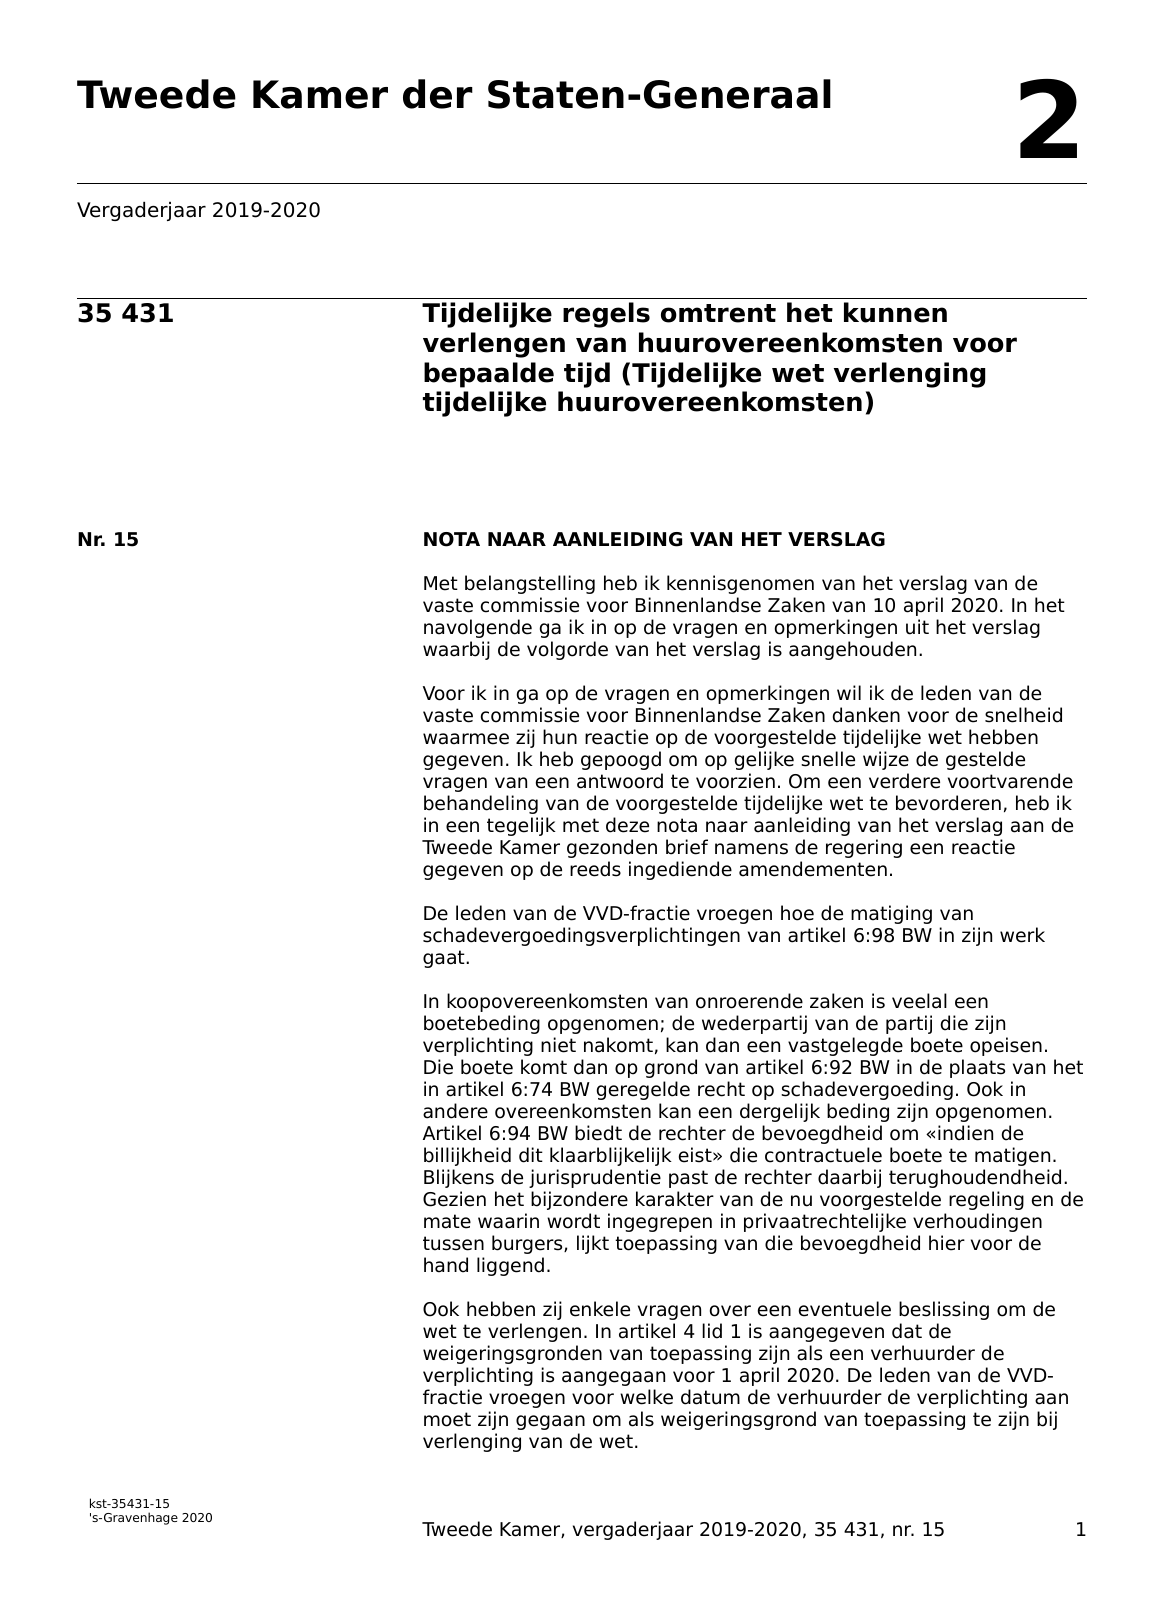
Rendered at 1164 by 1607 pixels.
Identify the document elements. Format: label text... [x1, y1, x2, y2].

text De leden van de VVD-fractie vroegen hoe de matiging van schadevergoedingsverplichtingen van artikel 6:98 BW in zijn werk gaat. [422, 903, 1087, 969]
table_header 2 [886, 59, 1087, 183]
text In koopovereenkomsten van onroerende zaken is veelal een boetebeding opgenomen; de wederpartij van de partij die zijn verplichting niet nakomt, kan dan een vastgelegde boete opeisen. Die boete komt dan op grond van artikel 6:92 BW in de plaats van het in artikel 6:74 BW geregelde recht op schadevergoeding. Ook in andere overeenkomsten kan een dergelijk beding zijn opgenomen. Artikel 6:94 BW biedt de rechter de bevoegdheid om «indien de billijkheid dit klaarblijkelijk eist» die contractuele boete te matigen. Blijkens de jurisprudentie past de rechter daarbij terughoudendheid. Gezien het bijzondere karakter van de nu voorgestelde regeling en de mate waarin wordt ingegrepen in privaatrechtelijke verhoudingen tussen burgers, lijkt toepassing van die bevoegdheid hier voor de hand liggend. [422, 991, 1087, 1277]
text 's-Gravenhage 2020 [88, 1511, 323, 1525]
text Met belangstelling heb ik kennisgenomen van het verslag van de vaste commissie voor Binnenlandse Zaken van 10 april 2020. In het navolgende ga ik in op de vragen en opmerkingen uit het verslag waarbij de volgorde van het verslag is aangehouden. [422, 573, 1087, 661]
text Ook hebben zij enkele vragen over een eventuele beslissing om de wet te verlengen. In artikel 4 lid 1 is aangegeven dat de weigeringsgronden van toepassing zijn als een verhuurder de verplichting is aangegaan voor 1 april 2020. De leden van de VVD-fractie vroegen voor welke datum de verhuurder de verplichting aan moet zijn gegaan om als weigeringsgrond van toepassing te zijn bij verlenging van de wet. [422, 1299, 1087, 1453]
text Voor ik in ga op de vragen en opmerkingen wil ik de leden van de vaste commissie voor Binnenlandse Zaken danken voor de snelheid waarmee zij hun reactie op de voorgestelde tijdelijke wet hebben gegeven. Ik heb gepoogd om op gelijke snelle wijze de gestelde vragen van een antwoord te voorzien. Om een verdere voortvarende behandeling van de voorgestelde tijdelijke wet te bevorderen, heb ik in een tegelijk met deze nota naar aanleiding van het verslag aan de Tweede Kamer gezonden brief namens de regering een reactie gegeven op de reeds ingediende amendementen. [422, 683, 1087, 881]
subtitle 35 431 Tijdelijke regels omtrent het kunnen verlengen van huurovereenkomsten voor bepaalde tijd (Tijdelijke wet verlenging tijdelijke huurovereenkomsten) [77, 299, 1087, 418]
subtitle Nr. 15 NOTA NAAR AANLEIDING VAN HET VERSLAG [77, 529, 1087, 551]
table_header Tweede Kamer der Staten-Generaal [77, 59, 886, 183]
table_cell Vergaderjaar 2019-2020 [77, 184, 1087, 298]
text kst-35431-15 [88, 1497, 323, 1511]
